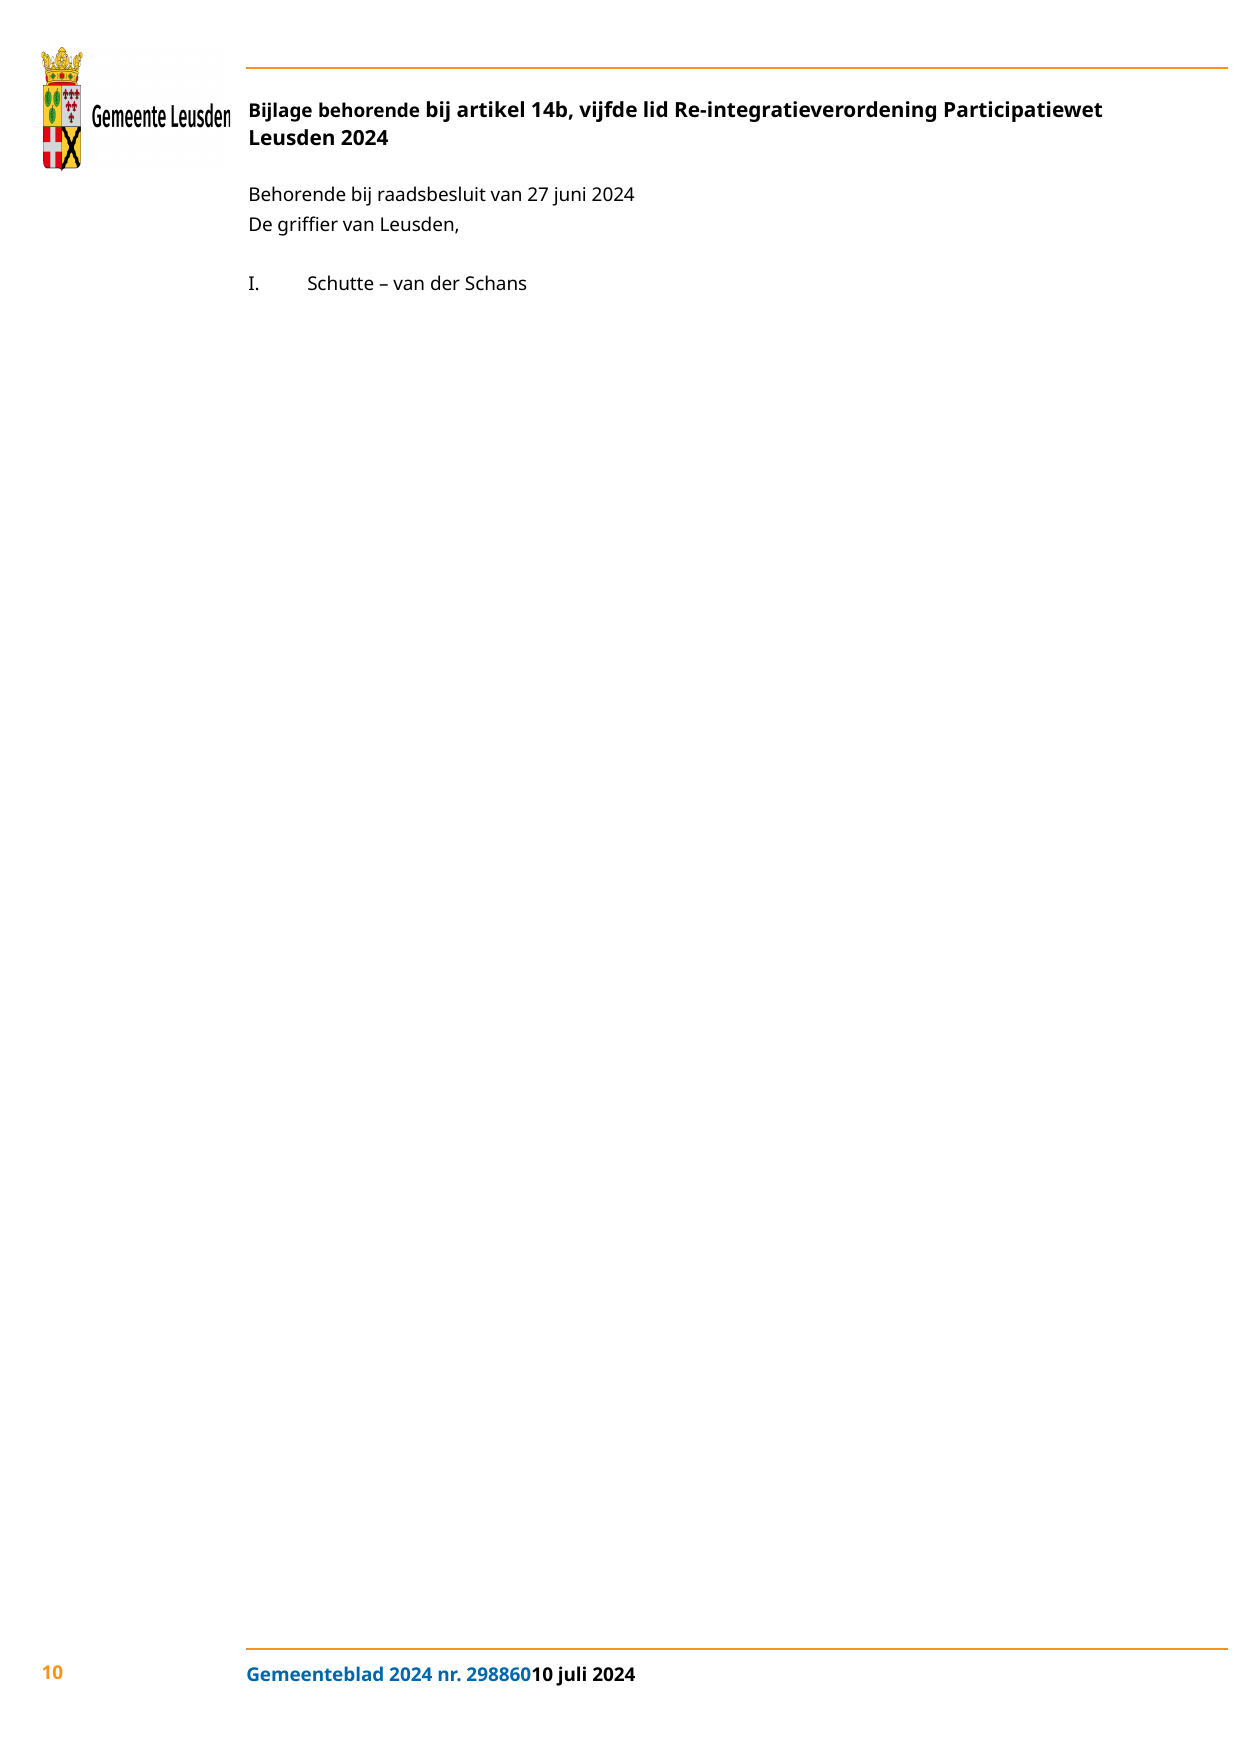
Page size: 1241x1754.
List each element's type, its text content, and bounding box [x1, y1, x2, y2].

picture [41, 47, 231, 172]
text Bijlage behorende bij artikel 14b, vijfde lid Re-integratieverordening Participatiewet Leusden 2024 [248, 95, 1152, 152]
list Schutte – van der Schans [248, 270, 1152, 296]
text De griffier van Leusden, [248, 211, 1152, 237]
text Behorende bij raadsbesluit van 27 juni 2024 [248, 181, 1152, 207]
